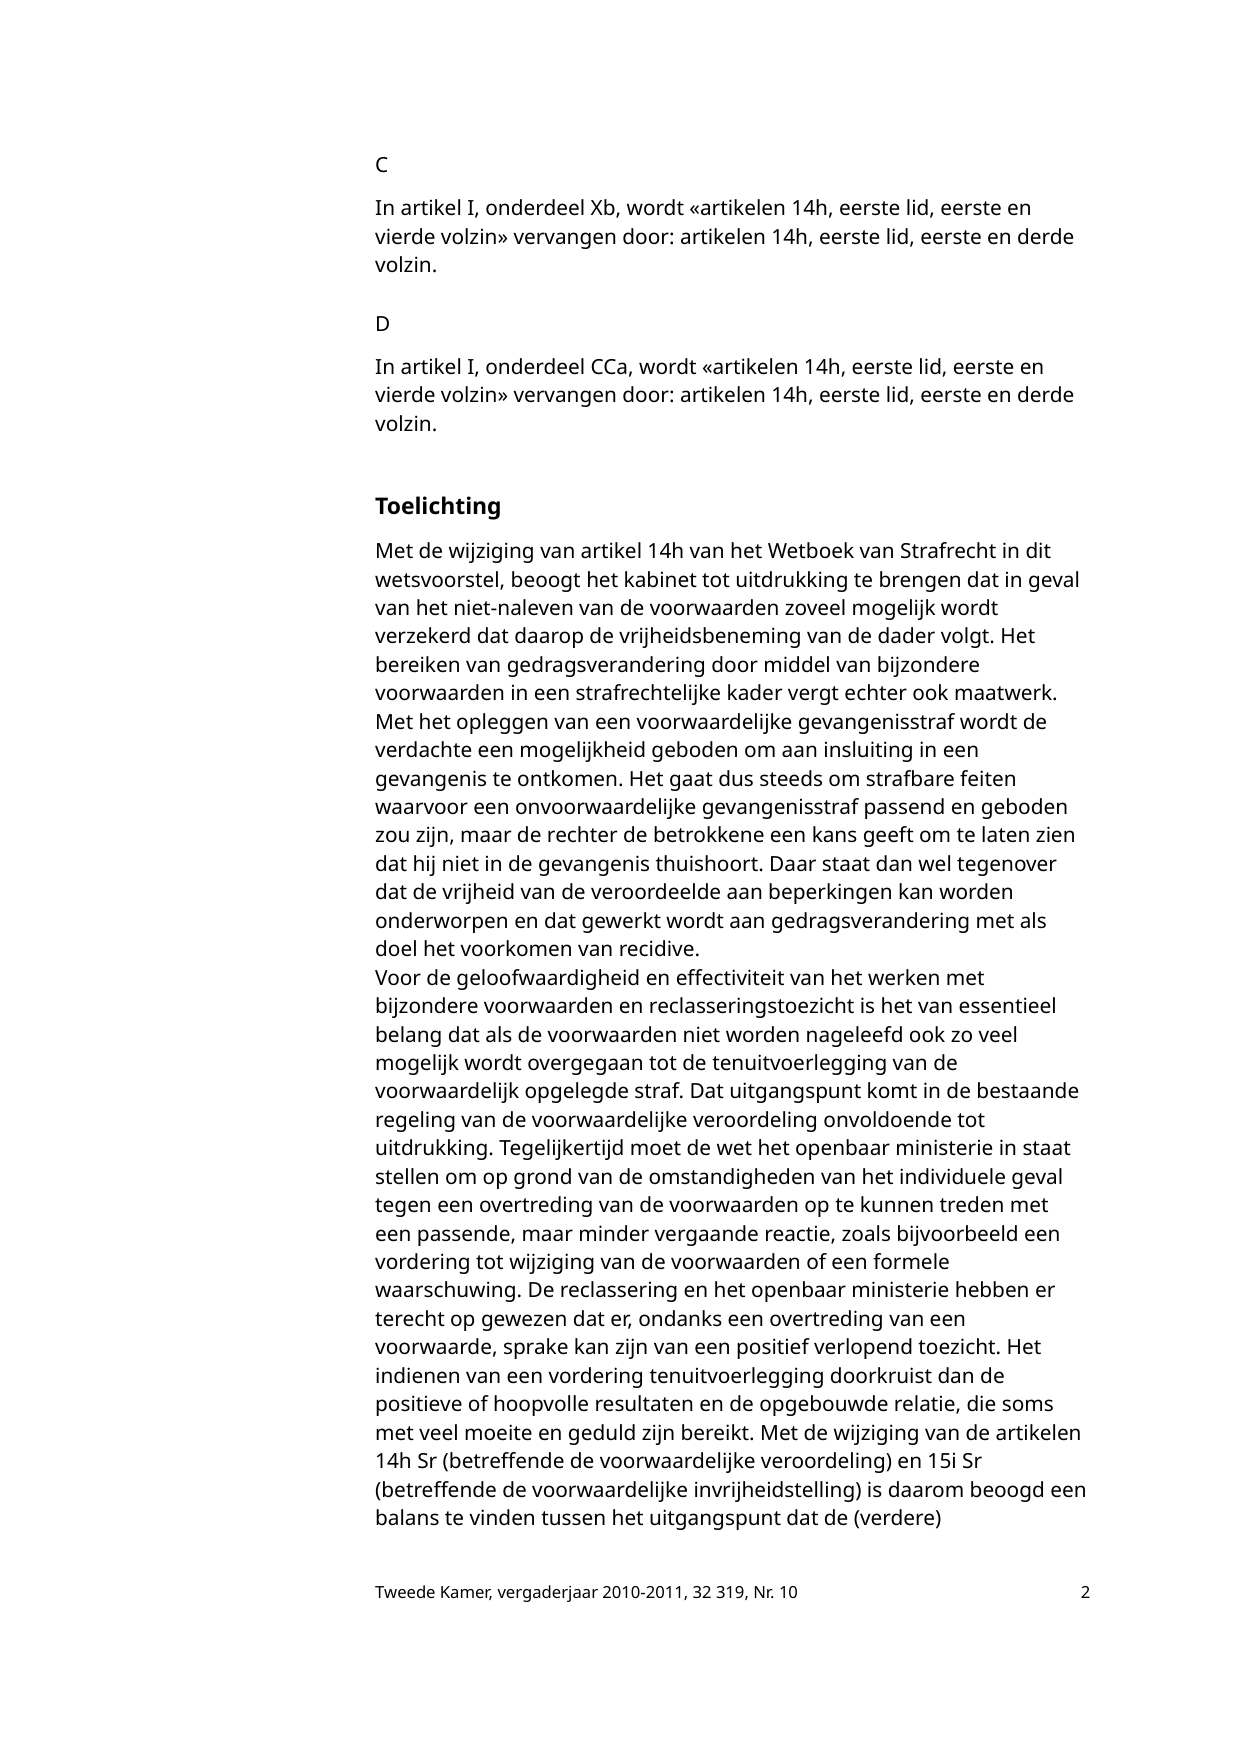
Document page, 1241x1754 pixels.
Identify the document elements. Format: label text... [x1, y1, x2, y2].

text C [375, 150, 1090, 178]
text Voor de geloofwaardigheid en effectiviteit van het werken met bijzondere voorwaarden en reclasseringstoezicht is het van essentieel belang dat als de voorwaarden niet worden nageleefd ook zo veel mogelijk wordt overgegaan tot de tenuitvoerlegging van de voorwaardelijk opgelegde straf. Dat uitgangspunt komt in de bestaande regeling van de voorwaardelijke veroordeling onvoldoende tot uitdrukking. Tegelijkertijd moet de wet het openbaar ministerie in staat stellen om op grond van de omstandigheden van het individuele geval tegen een overtreding van de voorwaarden op te kunnen treden met een passende, maar minder vergaande reactie, zoals bijvoorbeeld een vordering tot wijziging van de voorwaarden of een formele waarschuwing. De reclassering en het openbaar ministerie hebben er terecht op gewezen dat er, ondanks een overtreding van een voorwaarde, sprake kan zijn van een positief verlopend toezicht. Het indienen van een vordering tenuitvoerlegging doorkruist dan de positieve of hoopvolle resultaten en de opgebouwde relatie, die soms met veel moeite en geduld zijn bereikt. Met de wijziging van de artikelen 14h Sr (betreffende de voorwaardelijke veroordeling) en 15i Sr (betreffende de voorwaardelijke invrijheidstelling) is daarom beoogd een balans te vinden tussen het uitgangspunt dat de (verdere) [375, 963, 1090, 1532]
subtitle Toelichting [375, 490, 1090, 521]
text Met de wijziging van artikel 14h van het Wetboek van Strafrecht in dit wetsvoorstel, beoogt het kabinet tot uitdrukking te brengen dat in geval van het niet-naleven van de voorwaarden zoveel mogelijk wordt verzekerd dat daarop de vrijheidsbeneming van de dader volgt. Het bereiken van gedragsverandering door middel van bijzondere voorwaarden in een strafrechtelijke kader vergt echter ook maatwerk. Met het opleggen van een voorwaardelijke gevangenisstraf wordt de verdachte een mogelijkheid geboden om aan insluiting in een gevangenis te ontkomen. Het gaat dus steeds om strafbare feiten waarvoor een onvoorwaardelijke gevangenisstraf passend en geboden zou zijn, maar de rechter de betrokkene een kans geeft om te laten zien dat hij niet in de gevangenis thuishoort. Daar staat dan wel tegenover dat de vrijheid van de veroordeelde aan beperkingen kan worden onderworpen en dat gewerkt wordt aan gedragsverandering met als doel het voorkomen van recidive. [375, 536, 1090, 963]
text In artikel I, onderdeel CCa, wordt «artikelen 14h, eerste lid, eerste en vierde volzin» vervangen door: artikelen 14h, eerste lid, eerste en derde volzin. [375, 352, 1090, 437]
text In artikel I, onderdeel Xb, wordt «artikelen 14h, eerste lid, eerste en vierde volzin» vervangen door: artikelen 14h, eerste lid, eerste en derde volzin. [375, 193, 1090, 279]
text D [375, 309, 1090, 337]
